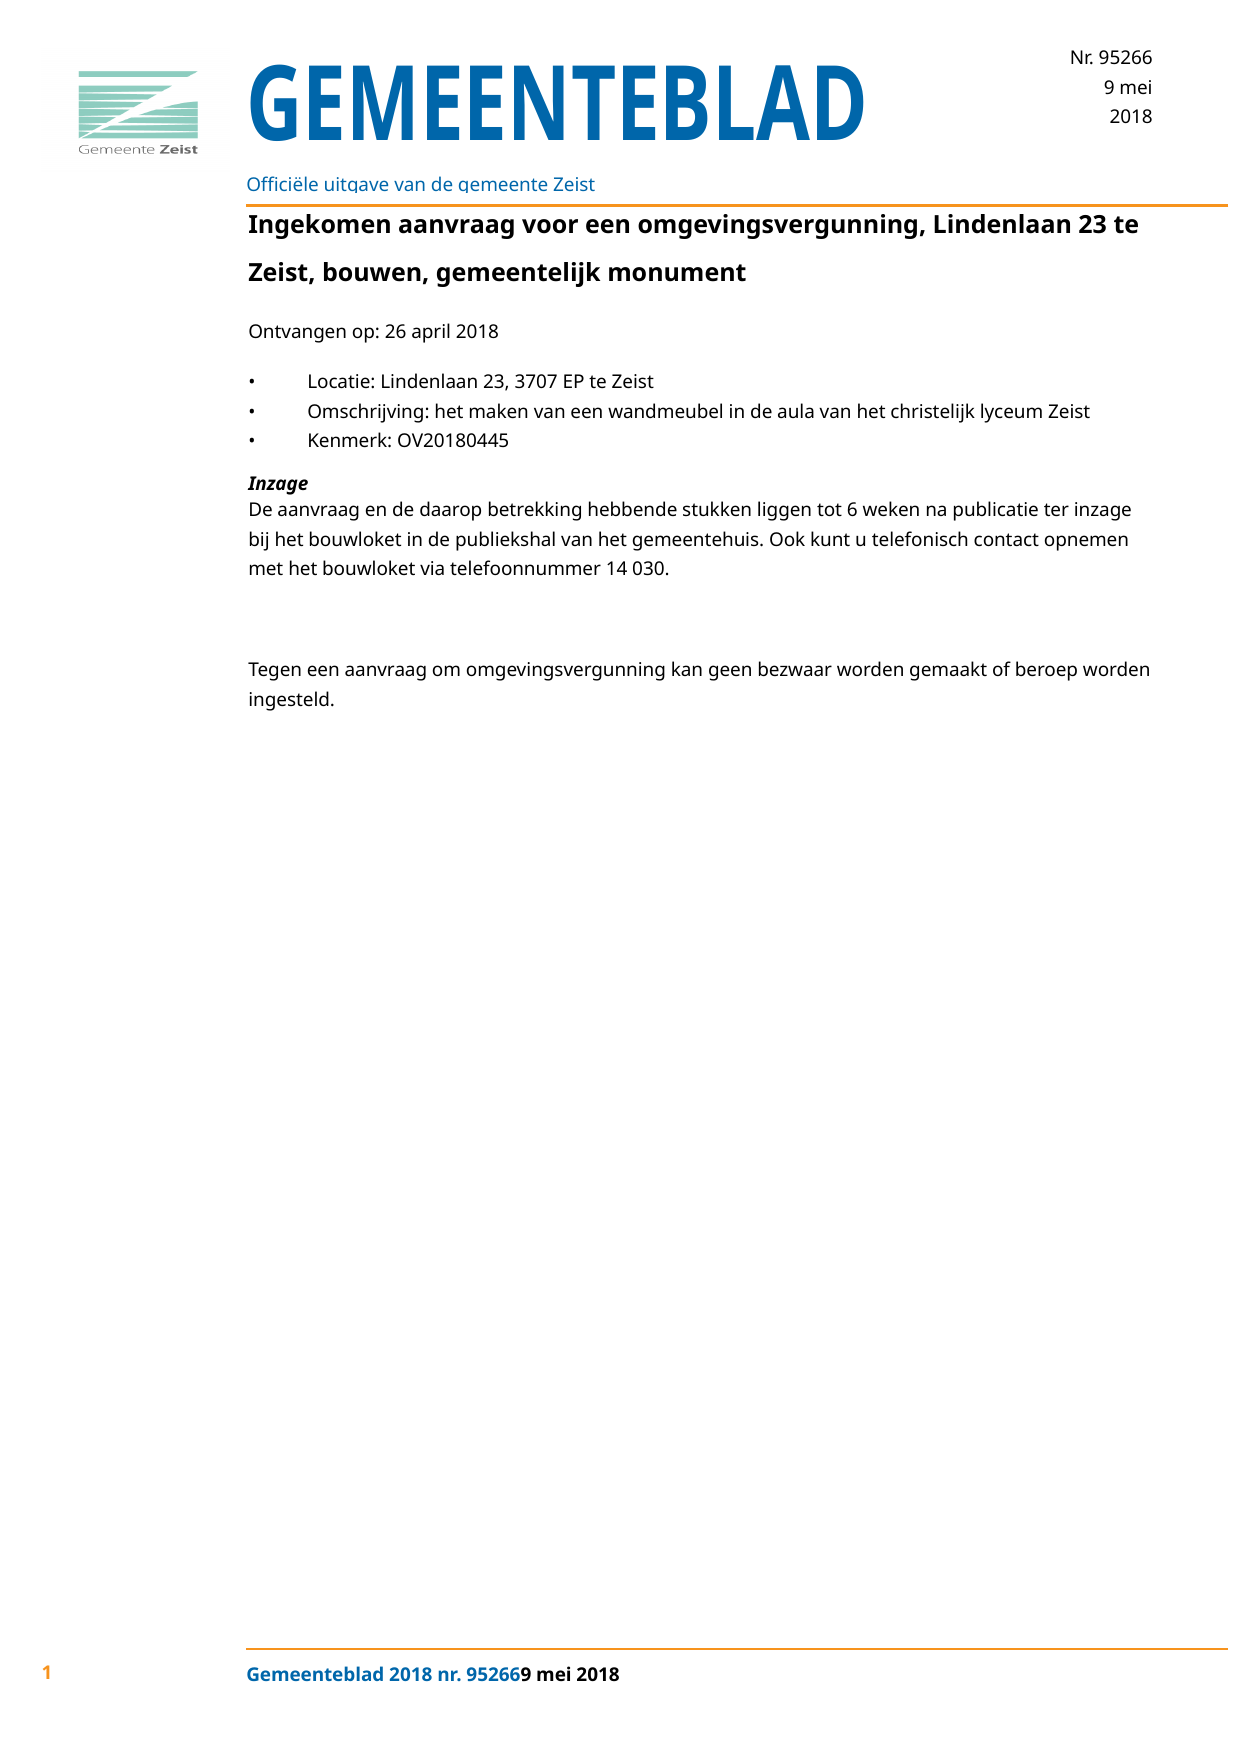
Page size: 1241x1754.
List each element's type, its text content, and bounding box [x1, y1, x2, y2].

list Kenmerk: OV20180445 [248, 427, 1152, 453]
list Omschrijving: het maken van een wandmeubel in de aula van het christelijk lyceum Zeist [248, 398, 1152, 424]
text Inzage [248, 471, 1152, 496]
text Ontvangen op: 26 april 2018 [248, 318, 1152, 344]
text De aanvraag en de daarop betrekking hebbende stukken liggen tot 6 weken na publicatie ter inzage bij het bouwloket in de publiekshal van het gemeentehuis. Ook kunt u telefonisch contact opnemen met het bouwloket via telefoonnummer 14 030. [248, 496, 1152, 581]
list Locatie: Lindenlaan 23, 3707 EP te Zeist [248, 368, 1152, 394]
text Ingekomen aanvraag voor een omgevingsvergunning, Lindenlaan 23 te Zeist, bouwen, gemeentelijk monument [248, 207, 1152, 288]
picture [41, 47, 231, 172]
text Tegen een aanvraag om omgevingsvergunning kan geen bezwaar worden gemaakt of beroep worden ingesteld. [248, 656, 1152, 712]
